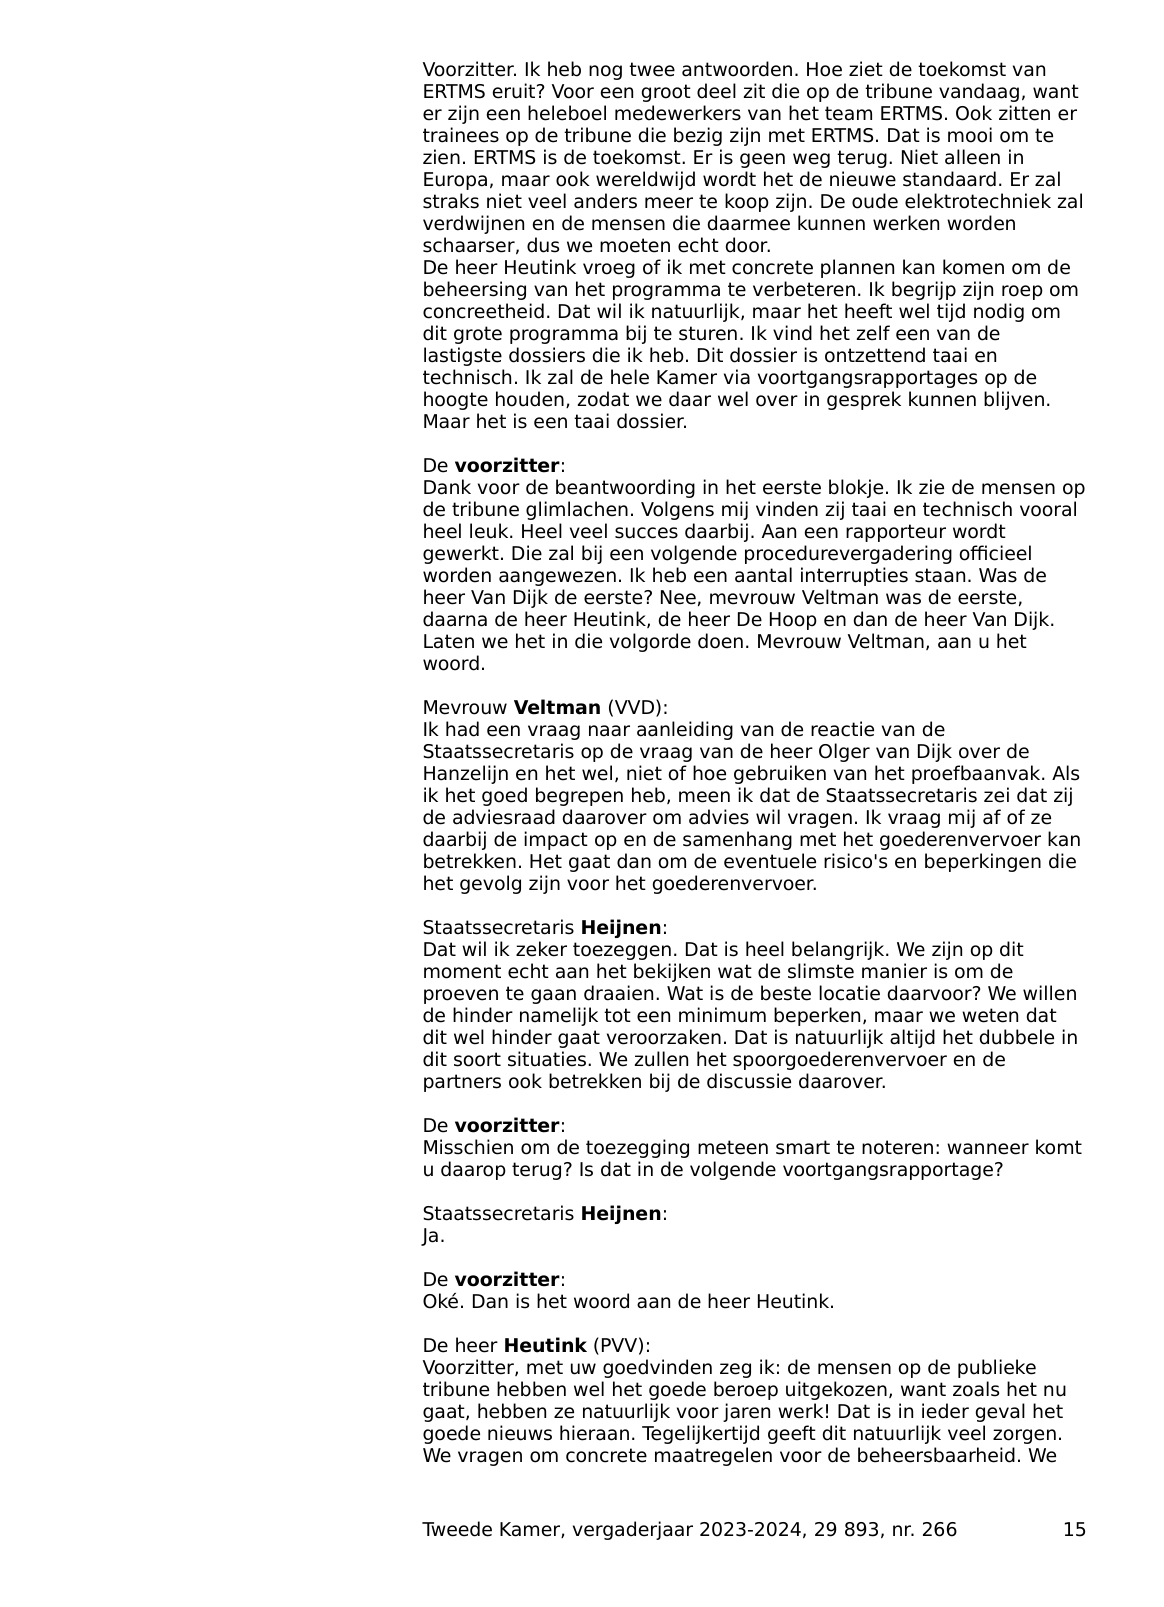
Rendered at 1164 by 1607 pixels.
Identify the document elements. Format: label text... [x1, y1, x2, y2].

text Ik had een vraag naar aanleiding van de reactie van de Staatssecretaris op de vraag van de heer Olger van Dijk over de Hanzelijn en het wel, niet of hoe gebruiken van het proefbaanvak. Als ik het goed begrepen heb, meen ik dat de Staatssecretaris zei dat zij de adviesraad daarover om advies wil vragen. Ik vraag mij af of ze daarbij de impact op en de samenhang met het goederenvervoer kan betrekken. Het gaat dan om de eventuele risico's en beperkingen die het gevolg zijn voor het goederenvervoer. [422, 719, 1087, 895]
text Dank voor de beantwoording in het eerste blokje. Ik zie de mensen op de tribune glimlachen. Volgens mij vinden zij taai en technisch vooral heel leuk. Heel veel succes daarbij. Aan een rapporteur wordt gewerkt. Die zal bij een volgende procedurevergadering officieel worden aangewezen. Ik heb een aantal interrupties staan. Was de heer Van Dijk de eerste? Nee, mevrouw Veltman was de eerste, daarna de heer Heutink, de heer De Hoop en dan de heer Van Dijk. Laten we het in die volgorde doen. Mevrouw Veltman, aan u het woord. [422, 477, 1087, 675]
text De voorzitter: [422, 1115, 1087, 1137]
text Ja. [422, 1225, 1087, 1247]
text Staatssecretaris Heijnen: [422, 917, 1087, 939]
text Staatssecretaris Heijnen: [422, 1203, 1087, 1225]
text Voorzitter. Ik heb nog twee antwoorden. Hoe ziet de toekomst van ERTMS eruit? Voor een groot deel zit die op de tribune vandaag, want er zijn een heleboel medewerkers van het team ERTMS. Ook zitten er trainees op de tribune die bezig zijn met ERTMS. Dat is mooi om te zien. ERTMS is de toekomst. Er is geen weg terug. Niet alleen in Europa, maar ook wereldwijd wordt het de nieuwe standaard. Er zal straks niet veel anders meer te koop zijn. De oude elektrotechniek zal verdwijnen en de mensen die daarmee kunnen werken worden schaarser, dus we moeten echt door. [422, 59, 1087, 257]
text Misschien om de toezegging meteen smart te noteren: wanneer komt u daarop terug? Is dat in de volgende voortgangsrapportage? [422, 1137, 1087, 1181]
text Dat wil ik zeker toezeggen. Dat is heel belangrijk. We zijn op dit moment echt aan het bekijken wat de slimste manier is om de proeven te gaan draaien. Wat is de beste locatie daarvoor? We willen de hinder namelijk tot een minimum beperken, maar we weten dat dit wel hinder gaat veroorzaken. Dat is natuurlijk altijd het dubbele in dit soort situaties. We zullen het spoorgoederenvervoer en de partners ook betrekken bij de discussie daarover. [422, 939, 1087, 1093]
text Oké. Dan is het woord aan de heer Heutink. [422, 1291, 1087, 1313]
text De heer Heutink vroeg of ik met concrete plannen kan komen om de beheersing van het programma te verbeteren. Ik begrijp zijn roep om concreetheid. Dat wil ik natuurlijk, maar het heeft wel tijd nodig om dit grote programma bij te sturen. Ik vind het zelf een van de lastigste dossiers die ik heb. Dit dossier is ontzettend taai en technisch. Ik zal de hele Kamer via voortgangsrapportages op de hoogte houden, zodat we daar wel over in gesprek kunnen blijven. Maar het is een taai dossier. [422, 257, 1087, 433]
text De voorzitter: [422, 1269, 1087, 1291]
text Mevrouw Veltman (VVD): [422, 697, 1087, 719]
text De heer Heutink (PVV): [422, 1335, 1087, 1357]
text Voorzitter, met uw goedvinden zeg ik: de mensen op de publieke tribune hebben wel het goede beroep uitgekozen, want zoals het nu gaat, hebben ze natuurlijk voor jaren werk! Dat is in ieder geval het goede nieuws hieraan. Tegelijkertijd geeft dit natuurlijk veel zorgen. We vragen om concrete maatregelen voor de beheersbaarheid. We [422, 1357, 1087, 1467]
text De voorzitter: [422, 455, 1087, 477]
